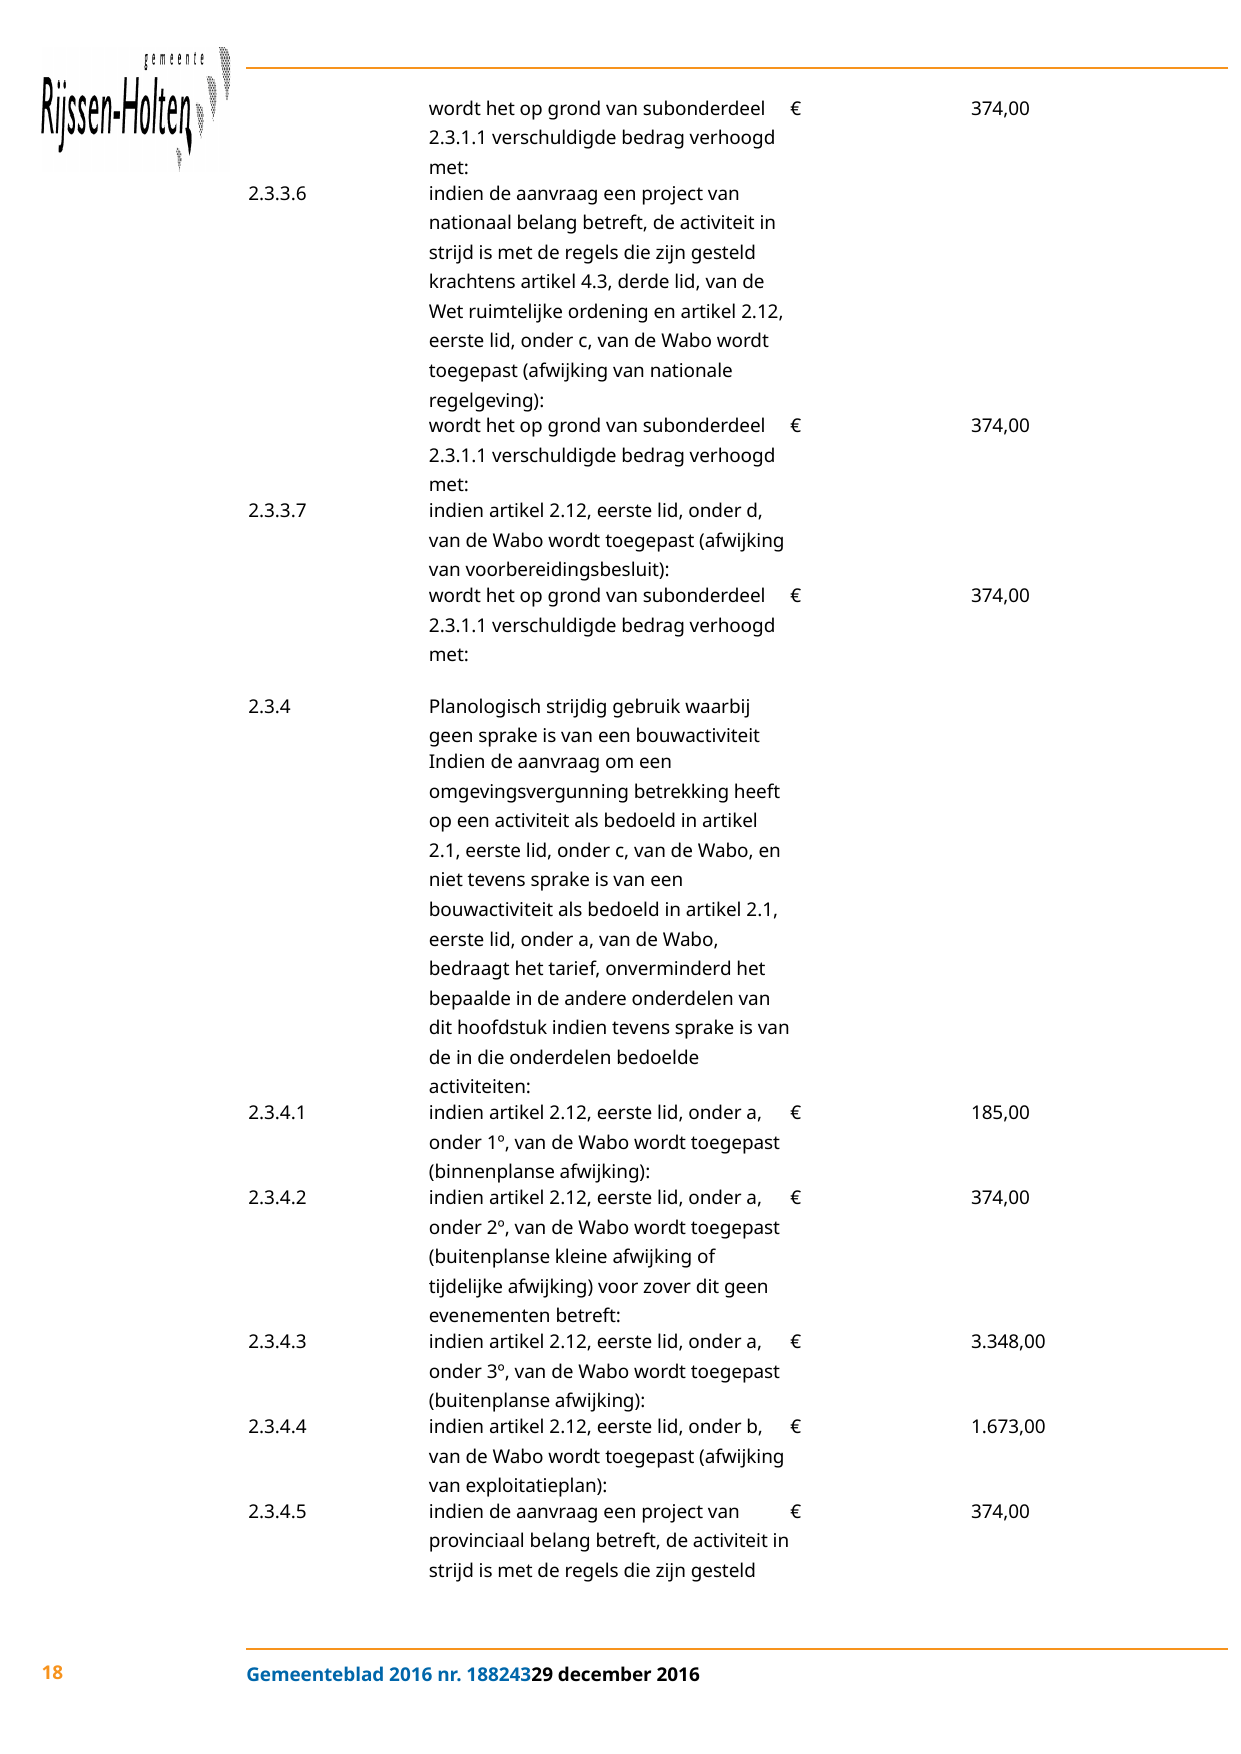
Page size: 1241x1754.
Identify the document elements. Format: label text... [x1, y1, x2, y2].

table_cell [971, 498, 1152, 582]
table_cell € [790, 95, 971, 180]
table_cell 374,00 [971, 413, 1152, 497]
table_cell 2.3.3.7 [248, 498, 429, 582]
table_cell [248, 748, 429, 1099]
table_cell [790, 748, 971, 1099]
table_cell 374,00 [971, 1184, 1152, 1328]
table_cell 3.348,00 [971, 1328, 1152, 1413]
table_cell indien artikel 2.12, eerste lid, onder a, onder 3º, van de Wabo wordt toegepast (buitenplanse afwijking): [429, 1328, 790, 1413]
table_cell [971, 667, 1152, 693]
table_cell 2.3.4.2 [248, 1184, 429, 1328]
table_cell 374,00 [971, 1498, 1152, 1583]
table_cell wordt het op grond van subonderdeel 2.3.1.1 verschuldigde bedrag verhoogd met: [429, 95, 790, 180]
table_cell 1.673,00 [971, 1413, 1152, 1498]
table_cell [971, 748, 1152, 1099]
table_cell [790, 498, 971, 582]
table_cell 374,00 [971, 582, 1152, 667]
table_cell 2.3.3.6 [248, 180, 429, 412]
table_cell Planologisch strijdig gebruik waarbij geen sprake is van een bouwactiviteit [429, 693, 790, 748]
table_cell Indien de aanvraag om een omgevingsvergunning betrekking heeft op een activiteit als bedoeld in artikel 2.1, eerste lid, onder c, van de Wabo, en niet tevens sprake is van een bouwactiviteit als bedoeld in artikel 2.1, eerste lid, onder a, van de Wabo, bedraagt het tarief, onverminderd het bepaalde in de andere onderdelen van dit hoofdstuk indien tevens sprake is van de in die onderdelen bedoelde activiteiten: [429, 748, 790, 1099]
table_cell [248, 667, 429, 693]
table_cell indien artikel 2.12, eerste lid, onder b, van de Wabo wordt toegepast (afwijking van exploitatieplan): [429, 1413, 790, 1498]
table_cell indien de aanvraag een project van nationaal belang betreft, de activiteit in strijd is met de regels die zijn gesteld krachtens artikel 4.3, derde lid, van de Wet ruimtelijke ordening en artikel 2.12, eerste lid, onder c, van de Wabo wordt toegepast (afwijking van nationale regelgeving): [429, 180, 790, 412]
table_cell € [790, 582, 971, 667]
table_cell wordt het op grond van subonderdeel 2.3.1.1 verschuldigde bedrag verhoogd met: [429, 413, 790, 497]
table_cell [248, 413, 429, 497]
table_cell [248, 95, 429, 180]
table_cell wordt het op grond van subonderdeel 2.3.1.1 verschuldigde bedrag verhoogd met: [429, 582, 790, 667]
table_cell € [790, 1498, 971, 1583]
table_cell € [790, 1328, 971, 1413]
table_cell 374,00 [971, 95, 1152, 180]
table_cell [790, 180, 971, 412]
table_cell 2.3.4.4 [248, 1413, 429, 1498]
table_cell [790, 667, 971, 693]
table_cell 2.3.4.1 [248, 1099, 429, 1184]
table_cell € [790, 1184, 971, 1328]
table_cell indien artikel 2.12, eerste lid, onder d, van de Wabo wordt toegepast (afwijking van voorbereidingsbesluit): [429, 498, 790, 582]
table_cell [248, 582, 429, 667]
table_cell [971, 693, 1152, 748]
table_cell € [790, 413, 971, 497]
table_cell 2.3.4 [248, 693, 429, 748]
table_cell [429, 667, 790, 693]
table_cell [790, 693, 971, 748]
table_cell € [790, 1099, 971, 1184]
table_cell € [790, 1413, 971, 1498]
table_cell indien de aanvraag een project van provinciaal belang betreft, de activiteit in strijd is met de regels die zijn gesteld [429, 1498, 790, 1583]
table_cell 2.3.4.5 [248, 1498, 429, 1583]
table_cell 185,00 [971, 1099, 1152, 1184]
table_cell [971, 180, 1152, 412]
table_cell indien artikel 2.12, eerste lid, onder a, onder 1º, van de Wabo wordt toegepast (binnenplanse afwijking): [429, 1099, 790, 1184]
table_cell indien artikel 2.12, eerste lid, onder a, onder 2º, van de Wabo wordt toegepast (buitenplanse kleine afwijking of tijdelijke afwijking) voor zover dit geen evenementen betreft: [429, 1184, 790, 1328]
table_cell 2.3.4.3 [248, 1328, 429, 1413]
picture [41, 47, 231, 172]
